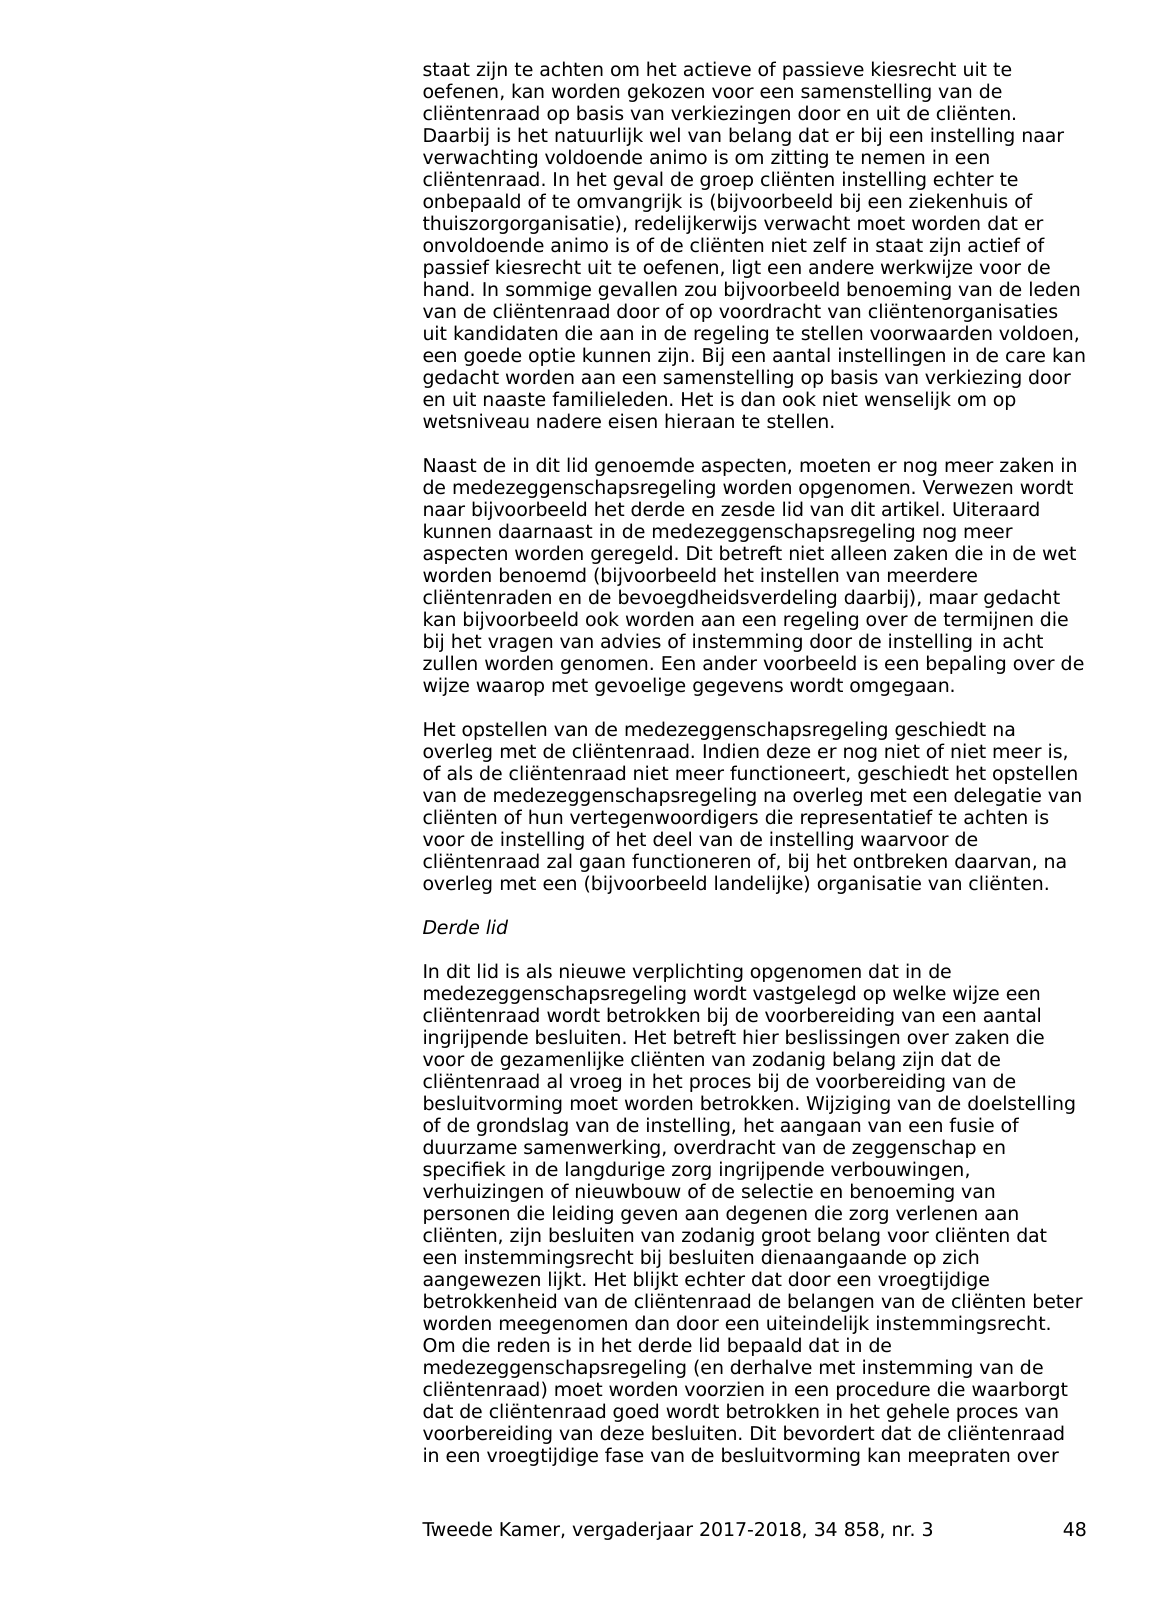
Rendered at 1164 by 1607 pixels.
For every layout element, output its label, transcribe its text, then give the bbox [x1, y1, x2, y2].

subtitle Derde lid [422, 917, 1087, 939]
text staat zijn te achten om het actieve of passieve kiesrecht uit te oefenen, kan worden gekozen voor een samenstelling van de cliëntenraad op basis van verkiezingen door en uit de cliënten. Daarbij is het natuurlijk wel van belang dat er bij een instelling naar verwachting voldoende animo is om zitting te nemen in een cliëntenraad. In het geval de groep cliënten instelling echter te onbepaald of te omvangrijk is (bijvoorbeeld bij een ziekenhuis of thuiszorgorganisatie), redelijkerwijs verwacht moet worden dat er onvoldoende animo is of de cliënten niet zelf in staat zijn actief of passief kiesrecht uit te oefenen, ligt een andere werkwijze voor de hand. In sommige gevallen zou bijvoorbeeld benoeming van de leden van de cliëntenraad door of op voordracht van cliëntenorganisaties uit kandidaten die aan in de regeling te stellen voorwaarden voldoen, een goede optie kunnen zijn. Bij een aantal instellingen in de care kan gedacht worden aan een samenstelling op basis van verkiezing door en uit naaste familieleden. Het is dan ook niet wenselijk om op wetsniveau nadere eisen hieraan te stellen. [422, 59, 1087, 433]
text Het opstellen van de medezeggenschapsregeling geschiedt na overleg met de cliëntenraad. Indien deze er nog niet of niet meer is, of als de cliëntenraad niet meer functioneert, geschiedt het opstellen van de medezeggenschapsregeling na overleg met een delegatie van cliënten of hun vertegenwoordigers die representatief te achten is voor de instelling of het deel van de instelling waarvoor de cliëntenraad zal gaan functioneren of, bij het ontbreken daarvan, na overleg met een (bijvoorbeeld landelijke) organisatie van cliënten. [422, 719, 1087, 895]
text In dit lid is als nieuwe verplichting opgenomen dat in de medezeggenschapsregeling wordt vastgelegd op welke wijze een cliëntenraad wordt betrokken bij de voorbereiding van een aantal ingrijpende besluiten. Het betreft hier beslissingen over zaken die voor de gezamenlijke cliënten van zodanig belang zijn dat de cliëntenraad al vroeg in het proces bij de voorbereiding van de besluitvorming moet worden betrokken. Wijziging van de doelstelling of de grondslag van de instelling, het aangaan van een fusie of duurzame samenwerking, overdracht van de zeggenschap en specifiek in de langdurige zorg ingrijpende verbouwingen, verhuizingen of nieuwbouw of de selectie en benoeming van personen die leiding geven aan degenen die zorg verlenen aan cliënten, zijn besluiten van zodanig groot belang voor cliënten dat een instemmingsrecht bij besluiten dienaangaande op zich aangewezen lijkt. Het blijkt echter dat door een vroegtijdige betrokkenheid van de cliëntenraad de belangen van de cliënten beter worden meegenomen dan door een uiteindelijk instemmingsrecht. Om die reden is in het derde lid bepaald dat in de medezeggenschapsregeling (en derhalve met instemming van de cliëntenraad) moet worden voorzien in een procedure die waarborgt dat de cliëntenraad goed wordt betrokken in het gehele proces van voorbereiding van deze besluiten. Dit bevordert dat de cliëntenraad in een vroegtijdige fase van de besluitvorming kan meepraten over [422, 961, 1087, 1467]
text Naast de in dit lid genoemde aspecten, moeten er nog meer zaken in de medezeggenschapsregeling worden opgenomen. Verwezen wordt naar bijvoorbeeld het derde en zesde lid van dit artikel. Uiteraard kunnen daarnaast in de medezeggenschapsregeling nog meer aspecten worden geregeld. Dit betreft niet alleen zaken die in de wet worden benoemd (bijvoorbeeld het instellen van meerdere cliëntenraden en de bevoegdheidsverdeling daarbij), maar gedacht kan bijvoorbeeld ook worden aan een regeling over de termijnen die bij het vragen van advies of instemming door de instelling in acht zullen worden genomen. Een ander voorbeeld is een bepaling over de wijze waarop met gevoelige gegevens wordt omgegaan. [422, 455, 1087, 697]
